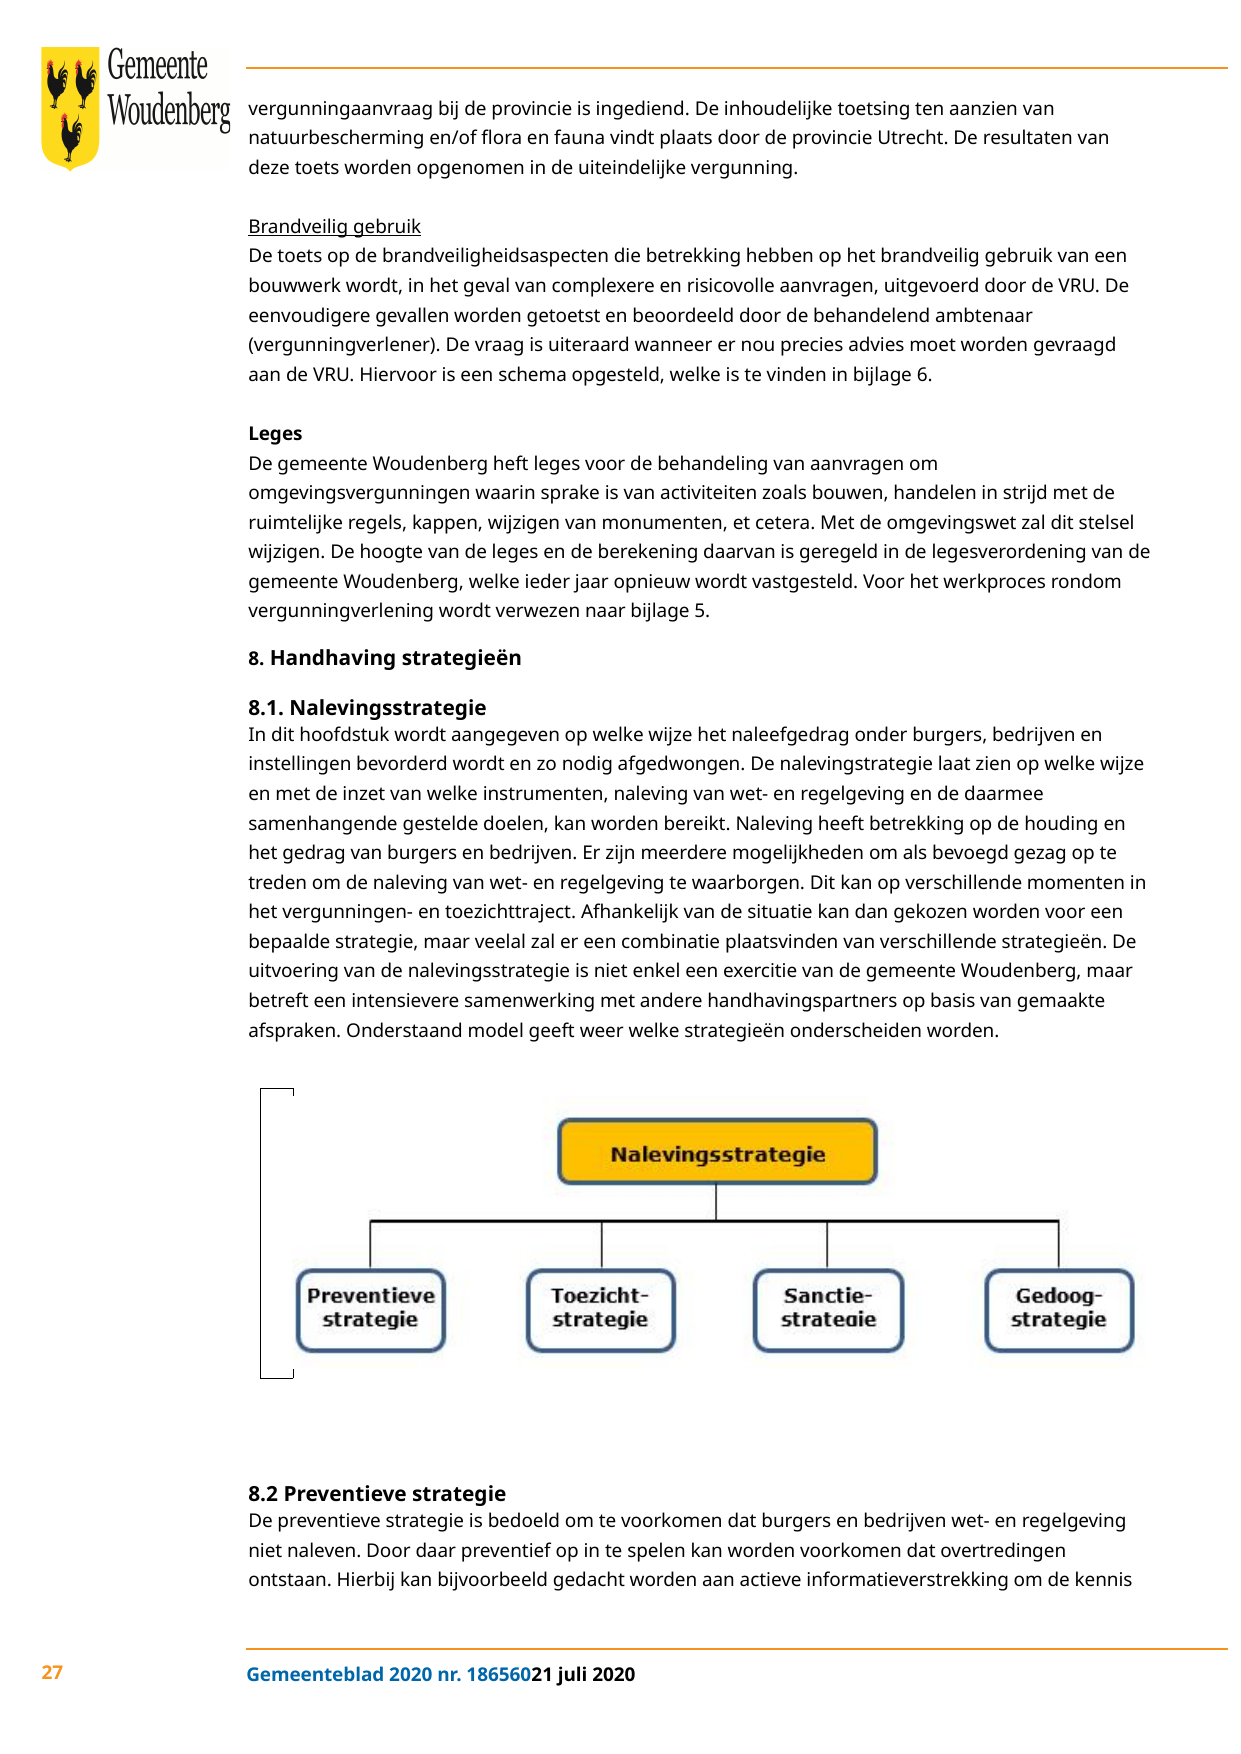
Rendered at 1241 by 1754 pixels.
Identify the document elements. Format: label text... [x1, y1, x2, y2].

text De gemeente Woudenberg heft leges voor de behandeling van aanvragen om omgevingsvergunningen waarin sprake is van activiteiten zoals bouwen, handelen in strijd met de ruimtelijke regels, kappen, wijzigen van monumenten, et cetera. Met de omgevingswet zal dit stelsel wijzigen. De hoogte van de leges en de berekening daarvan is geregeld in de legesverordening van de gemeente Woudenberg, welke ieder jaar opnieuw wordt vastgesteld. Voor het werkproces rondom vergunningverlening wordt verwezen naar bijlage 5. [248, 450, 1152, 623]
picture [268, 1096, 1149, 1369]
text De preventieve strategie is bedoeld om te voorkomen dat burgers en bedrijven wet- en regelgeving niet naleven. Door daar preventief op in te spelen kan worden voorkomen dat overtredingen ontstaan. Hierbij kan bijvoorbeeld gedacht worden aan actieve informatieverstrekking om de kennis [248, 1507, 1152, 1592]
text 8.2 Preventieve strategie [248, 1479, 1152, 1507]
text De toets op de brandveiligheidsaspecten die betrekking hebben op het brandveilig gebruik van een bouwwerk wordt, in het geval van complexere en risicovolle aanvragen, uitgevoerd door de VRU. De eenvoudigere gevallen worden getoetst en beoordeeld door de behandelend ambtenaar (vergunningverlener). De vraag is uiteraard wanneer er nou precies advies moet worden gevraagd aan de VRU. Hiervoor is een schema opgesteld, welke is te vinden in bijlage 6. [248, 243, 1152, 387]
text 8.1. Nalevingsstrategie [248, 693, 1152, 721]
text vergunningaanvraag bij de provincie is ingediend. De inhoudelijke toetsing ten aanzien van natuurbescherming en/of flora en fauna vindt plaats door de provincie Utrecht. De resultaten van deze toets worden opgenomen in de uiteindelijke vergunning. [248, 95, 1152, 180]
text Brandveilig gebruik [248, 213, 1152, 239]
text In dit hoofdstuk wordt aangegeven op welke wijze het naleefgedrag onder burgers, bedrijven en instellingen bevorderd wordt en zo nodig afgedwongen. De nalevingstrategie laat zien op welke wijze en met de inzet van welke instrumenten, naleving van wet- en regelgeving en de daarmee samenhangende gestelde doelen, kan worden bereikt. Naleving heeft betrekking op de houding en het gedrag van burgers en bedrijven. Er zijn meerdere mogelijkheden om als bevoegd gezag op te treden om de naleving van wet- en regelgeving te waarborgen. Dit kan op verschillende momenten in het vergunningen- en toezichttraject. Afhankelijk van de situatie kan dan gekozen worden voor een bepaalde strategie, maar veelal zal er een combinatie plaatsvinden van verschillende strategieën. De uitvoering van de nalevingsstrategie is niet enkel een exercitie van de gemeente Woudenberg, maar betreft een intensievere samenwerking met andere handhavingspartners op basis van gemaakte afspraken. Onderstaand model geeft weer welke strategieën onderscheiden worden. [248, 721, 1152, 1043]
text Leges [248, 420, 1152, 446]
picture [41, 47, 231, 172]
text 8. Handhaving strategieën [248, 643, 1152, 672]
